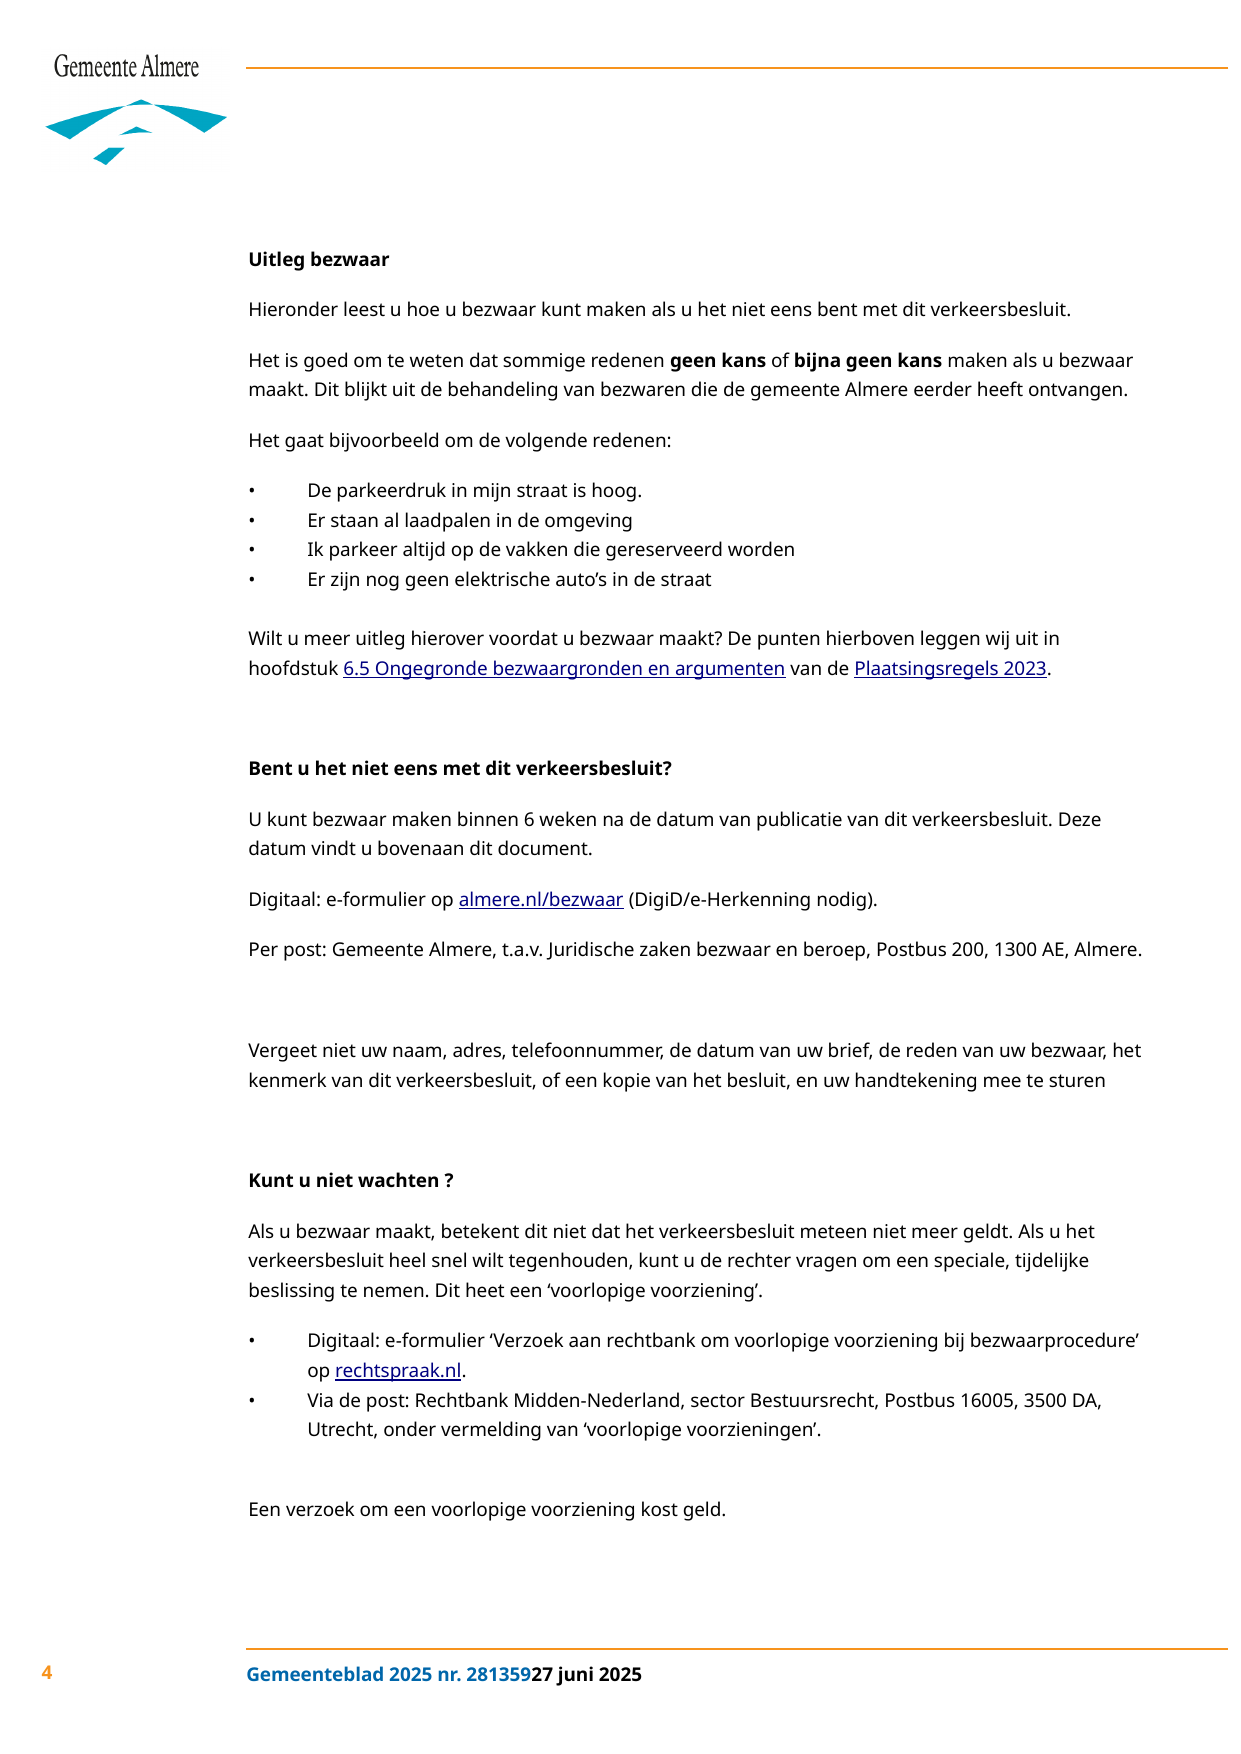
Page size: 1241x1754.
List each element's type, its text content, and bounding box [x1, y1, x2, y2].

list Via de post: Rechtbank Midden-Nederland, sector Bestuursrecht, Postbus 16005, 3500 DA, Utrecht, onder vermelding van ‘voorlopige voorzieningen’. [248, 1387, 1152, 1442]
list Er zijn nog geen elektrische auto’s in de straat [248, 566, 1152, 592]
list Digitaal: e-formulier ‘Verzoek aan rechtbank om voorlopige voorziening bij bezwaarprocedure’ op rechtspraak.nl. [248, 1328, 1152, 1383]
text Het is goed om te weten dat sommige redenen geen kans of bijna geen kans maken als u bezwaar maakt. Dit blijkt uit de behandeling van bezwaren die de gemeente Almere eerder heeft ontvangen. [248, 347, 1152, 402]
text Uitleg bezwaar [248, 246, 1152, 272]
text Kunt u niet wachten ? [248, 1168, 1152, 1193]
text Een verzoek om een voorlopige voorziening kost geld. [248, 1496, 1152, 1522]
text Per post: Gemeente Almere, t.a.v. Juridische zaken bezwaar en beroep, Postbus 200, 1300 AE, Almere. [248, 936, 1152, 962]
text Hieronder leest u hoe u bezwaar kunt maken als u het niet eens bent met dit verkeersbesluit. [248, 296, 1152, 322]
picture [41, 47, 231, 172]
text Vergeet niet uw naam, adres, telefoonnummer, de datum van uw brief, de reden van uw bezwaar, het kenmerk van dit verkeersbesluit, of een kopie van het besluit, en uw handtekening mee te sturen [248, 1037, 1152, 1093]
list Er staan al laadpalen in de omgeving [248, 507, 1152, 533]
text U kunt bezwaar maken binnen 6 weken na de datum van publicatie van dit verkeersbesluit. Deze datum vindt u bovenaan dit document. [248, 806, 1152, 861]
text Als u bezwaar maakt, betekent dit niet dat het verkeersbesluit meteen niet meer geldt. Als u het verkeersbesluit heel snel wilt tegenhouden, kunt u de rechter vragen om een speciale, tijdelijke beslissing te nemen. Dit heet een ‘voorlopige voorziening’. [248, 1218, 1152, 1303]
text Digitaal: e-formulier op almere.nl/bezwaar (DigiD/e-Herkenning nodig). [248, 886, 1152, 912]
list Ik parkeer altijd op de vakken die gereserveerd worden [248, 536, 1152, 562]
text Bent u het niet eens met dit verkeersbesluit? [248, 756, 1152, 781]
list De parkeerdruk in mijn straat is hoog. [248, 477, 1152, 503]
text Wilt u meer uitleg hierover voordat u bezwaar maakt? De punten hierboven leggen wij uit in hoofdstuk 6.5 Ongegronde bezwaargronden en argumenten van de Plaatsingsregels 2023. [248, 625, 1152, 681]
text Het gaat bijvoorbeeld om de volgende redenen: [248, 427, 1152, 453]
